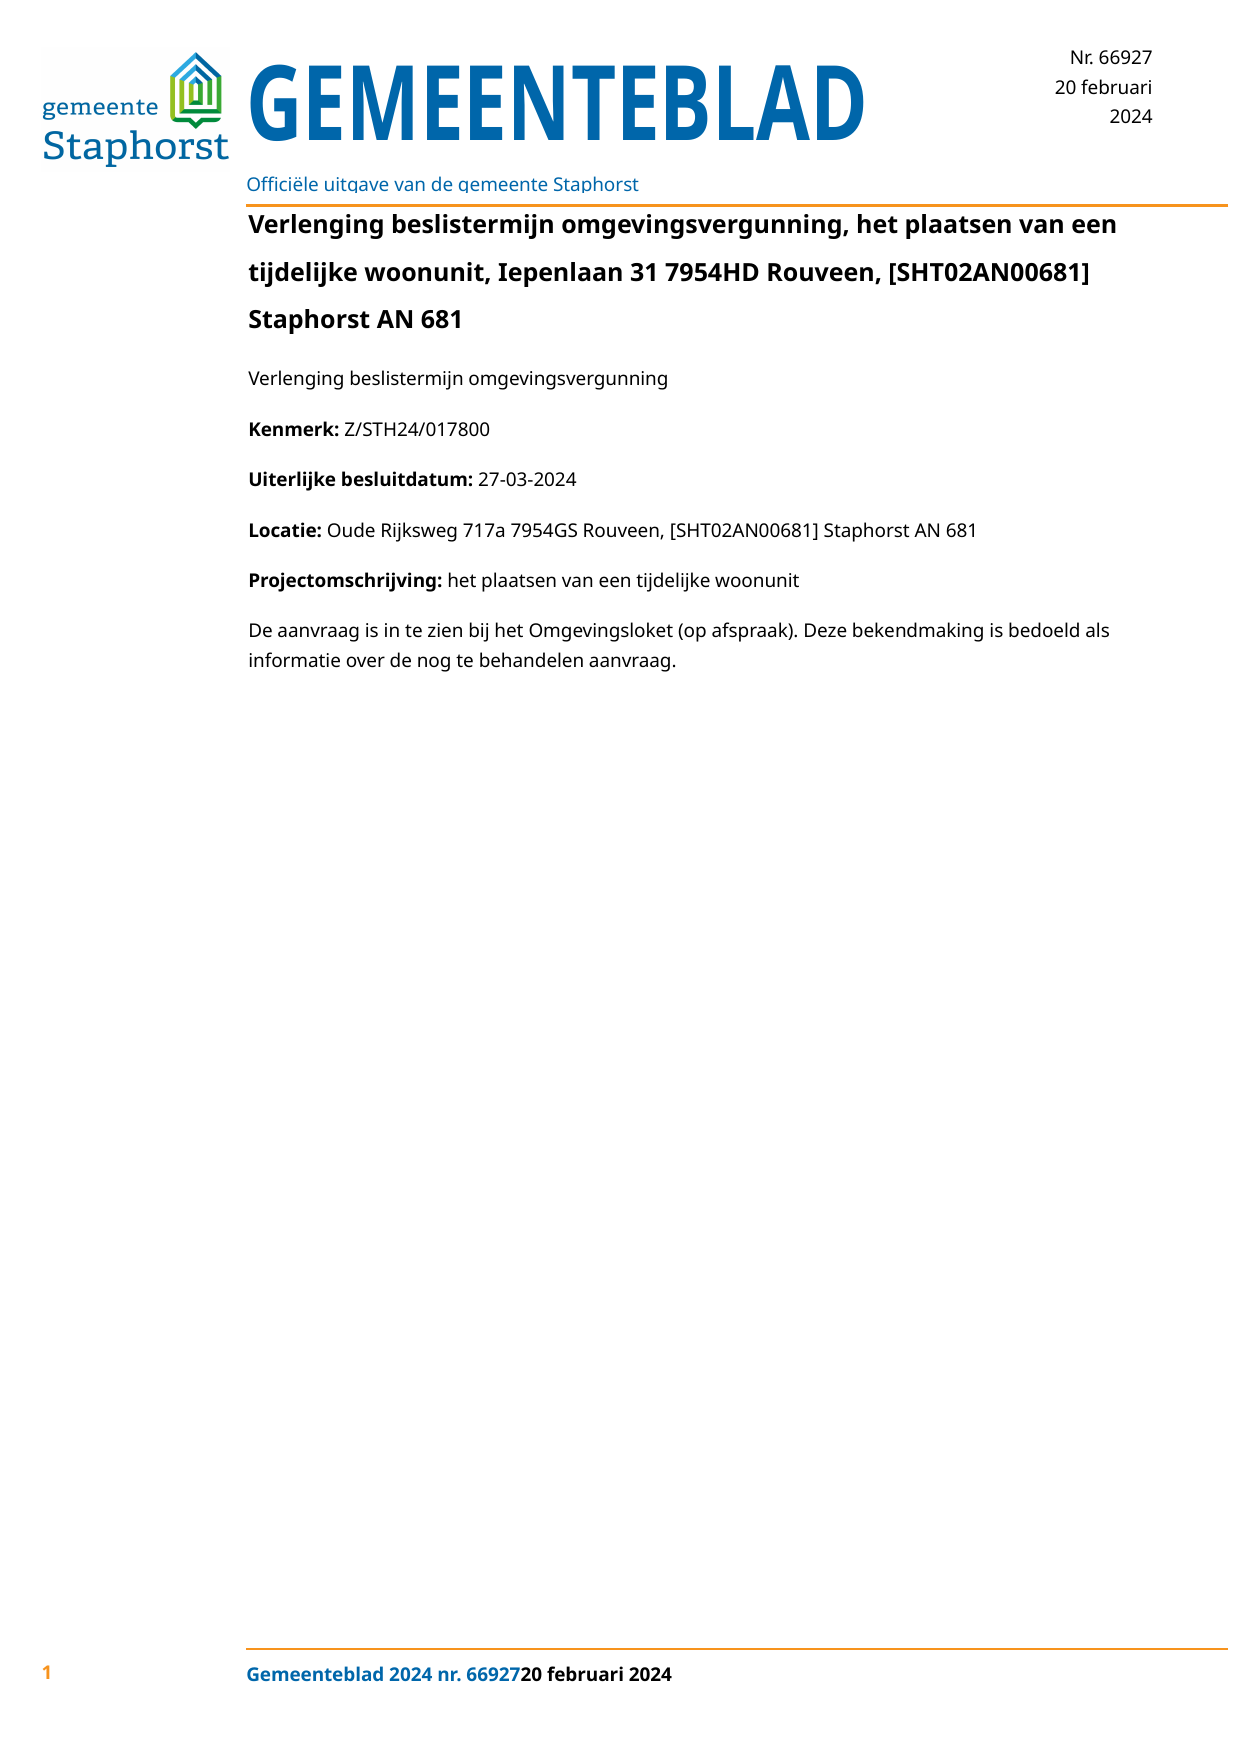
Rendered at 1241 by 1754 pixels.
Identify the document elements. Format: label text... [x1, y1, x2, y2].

text Uiterlijke besluitdatum: 27-03-2024 [248, 466, 1152, 492]
text Verlenging beslistermijn omgevingsvergunning, het plaatsen van een tijdelijke woonunit, Iepenlaan 31 7954HD Rouveen, [SHT02AN00681] Staphorst AN 681 [248, 207, 1152, 336]
text Projectomschrijving: het plaatsen van een tijdelijke woonunit [248, 567, 1152, 593]
text Verlenging beslistermijn omgevingsvergunning [248, 366, 1152, 391]
picture [41, 47, 231, 172]
text Locatie: Oude Rijksweg 717a 7954GS Rouveen, [SHT02AN00681] Staphorst AN 681 [248, 517, 1152, 542]
text De aanvraag is in te zien bij het Omgevingsloket (op afspraak). Deze bekendmaking is bedoeld als informatie over de nog te behandelen aanvraag. [248, 618, 1152, 673]
text Kenmerk: Z/STH24/017800 [248, 416, 1152, 442]
